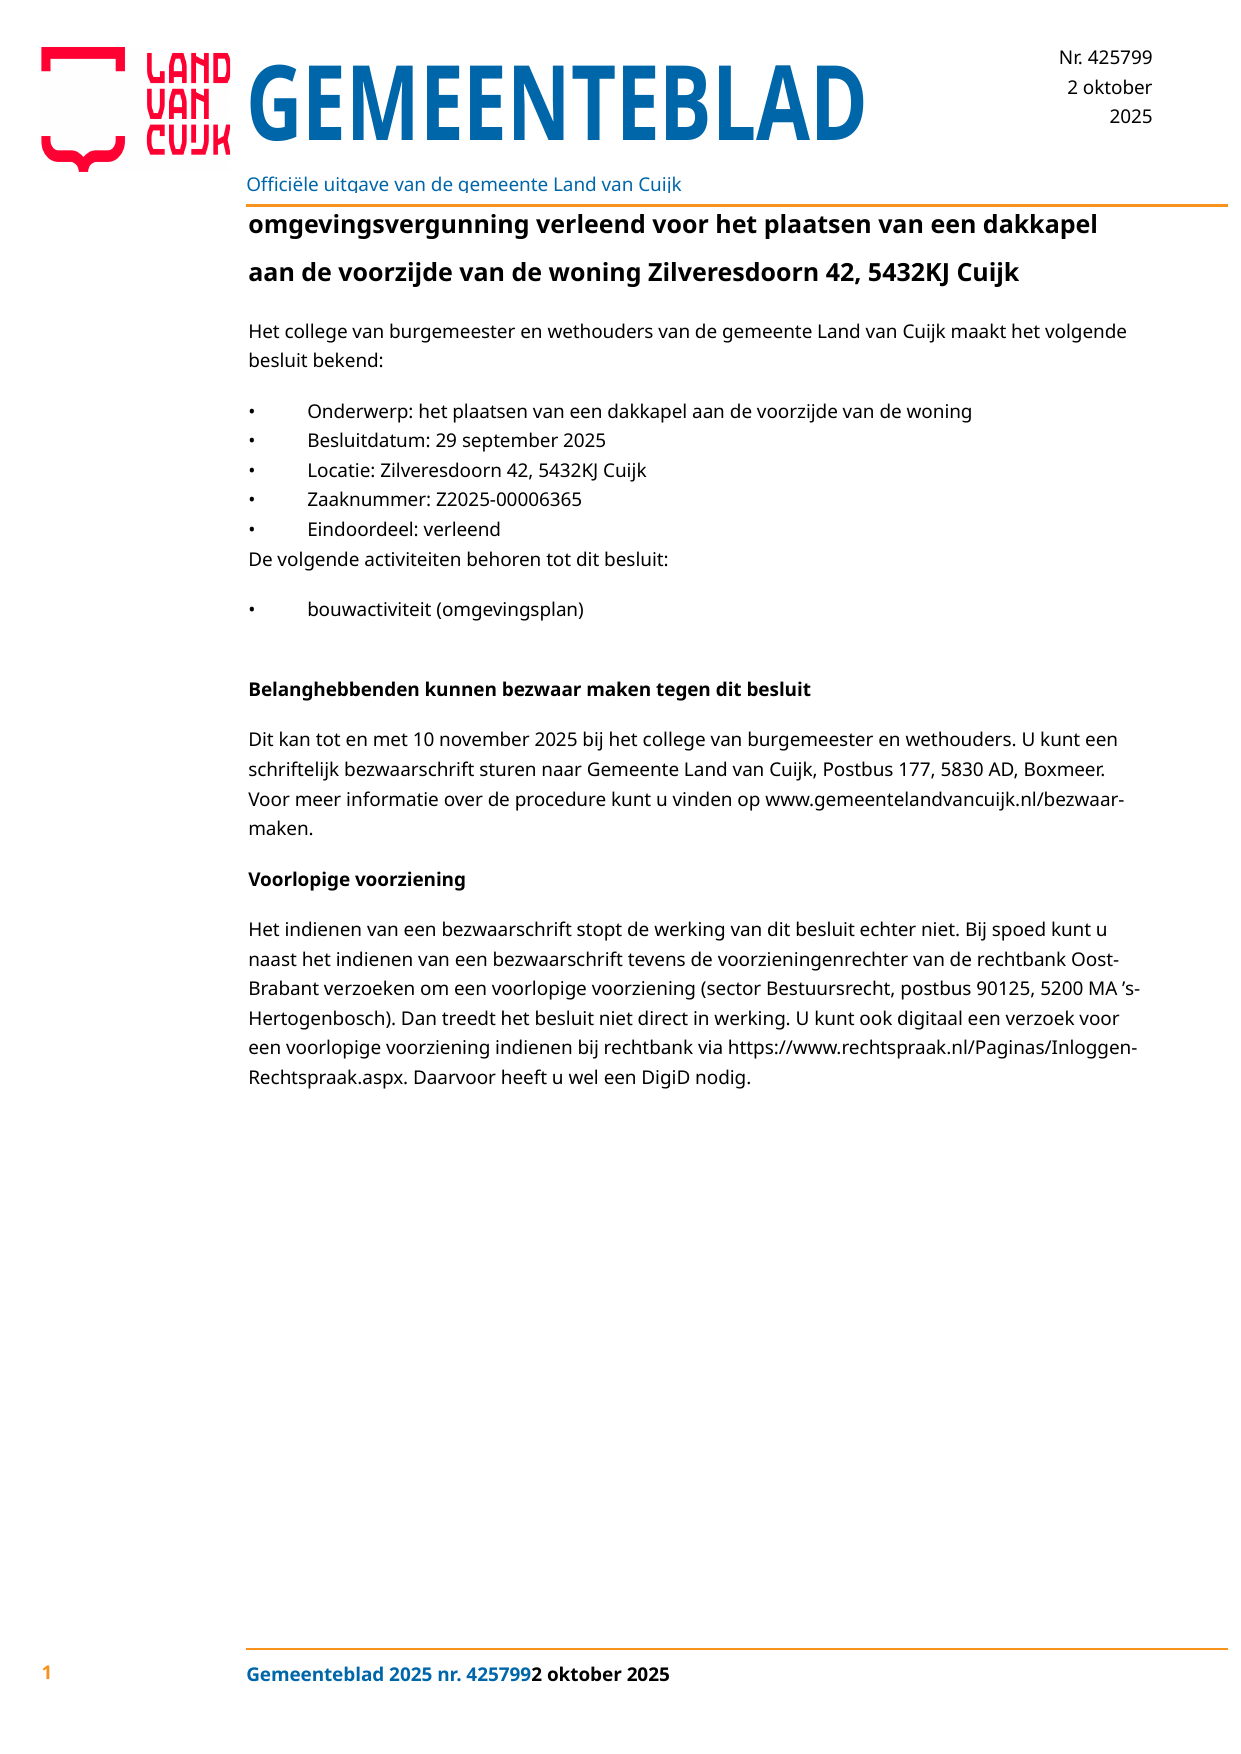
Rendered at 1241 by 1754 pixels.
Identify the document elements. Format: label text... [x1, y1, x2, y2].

text De volgende activiteiten behoren tot dit besluit: [248, 546, 1152, 572]
list Zaaknummer: Z2025-00006365 [248, 487, 1152, 512]
list Besluitdatum: 29 september 2025 [248, 427, 1152, 453]
list Locatie: Zilveresdoorn 42, 5432KJ Cuijk [248, 457, 1152, 483]
text Voorlopige voorziening [248, 866, 1152, 892]
text Het indienen van een bezwaarschrift stopt de werking van dit besluit echter niet. Bij spoed kunt u naast het indienen van een bezwaarschrift tevens de voorzieningenrechter van de rechtbank Oost-Brabant verzoeken om een voorlopige voorziening (sector Bestuursrecht, postbus 90125, 5200 MA ’s-Hertogenbosch). Dan treedt het besluit niet direct in werking. U kunt ook digitaal een verzoek voor een voorlopige voorziening indienen bij rechtbank via https://www.rechtspraak.nl/Paginas/Inloggen-Rechtspraak.aspx. Daarvoor heeft u wel een DigiD nodig. [248, 916, 1152, 1090]
list Eindoordeel: verleend [248, 516, 1152, 542]
text Dit kan tot en met 10 november 2025 bij het college van burgemeester en wethouders. U kunt een schriftelijk bezwaarschrift sturen naar Gemeente Land van Cuijk, Postbus 177, 5830 AD, Boxmeer. Voor meer informatie over de procedure kunt u vinden op www.gemeentelandvancuijk.nl/bezwaar-maken. [248, 727, 1152, 841]
text Belanghebbenden kunnen bezwaar maken tegen dit besluit [248, 676, 1152, 702]
text omgevingsvergunning verleend voor het plaatsen van een dakkapel aan de voorzijde van de woning Zilveresdoorn 42, 5432KJ Cuijk [248, 207, 1152, 288]
list bouwactiviteit (omgevingsplan) [248, 596, 1152, 622]
list Onderwerp: het plaatsen van een dakkapel aan de voorzijde van de woning [248, 398, 1152, 424]
text Het college van burgemeester en wethouders van de gemeente Land van Cuijk maakt het volgende besluit bekend: [248, 318, 1152, 373]
picture [41, 47, 231, 172]
